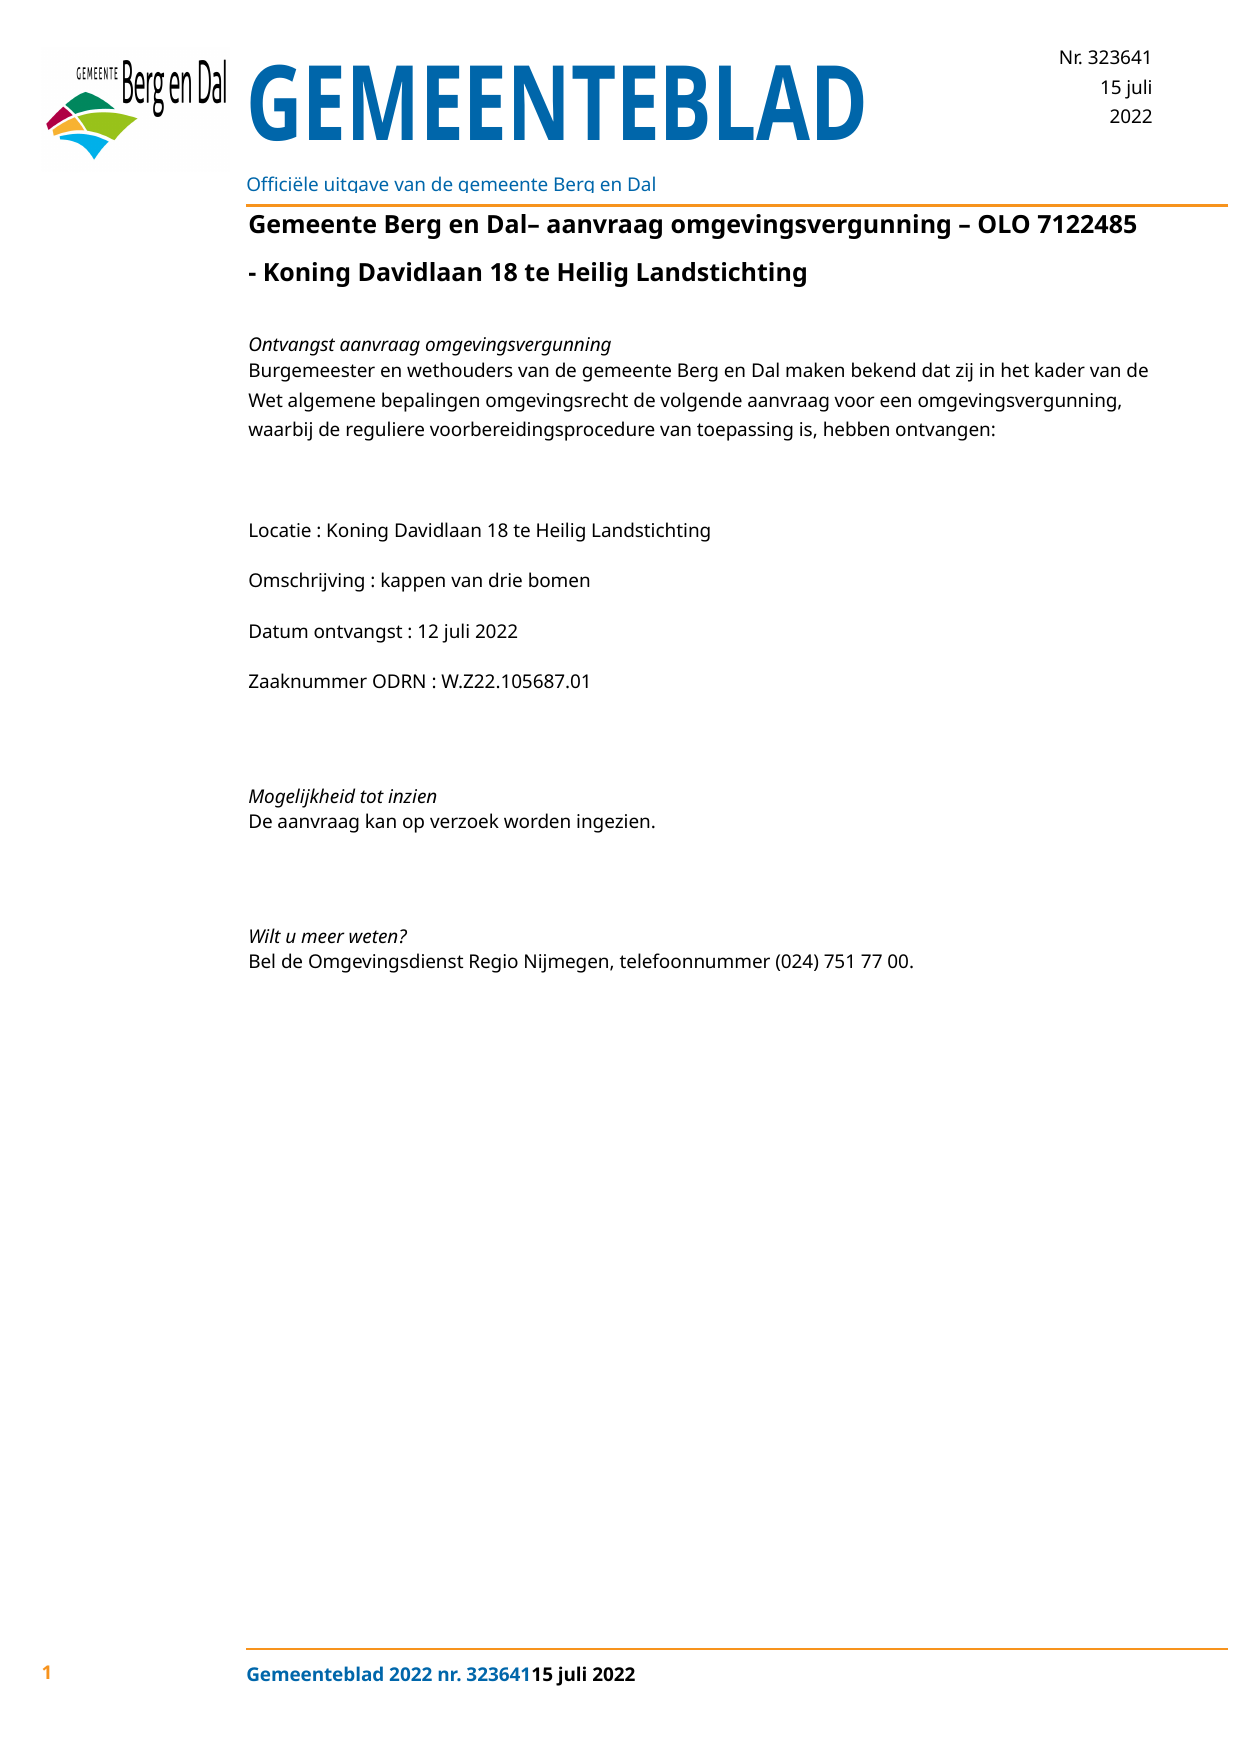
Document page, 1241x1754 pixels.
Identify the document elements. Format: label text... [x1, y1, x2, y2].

text Burgemeester en wethouders van de gemeente Berg en Dal maken bekend dat zij in het kader van de Wet algemene bepalingen omgevingsrecht de volgende aanvraag voor een omgevingsvergunning, waarbij de reguliere voorbereidingsprocedure van toepassing is, hebben ontvangen: [248, 357, 1152, 442]
text Bel de Omgevingsdienst Regio Nijmegen, telefoonnummer (024) 751 77 00. [248, 949, 1152, 974]
text Wilt u meer weten? [248, 923, 1152, 949]
text Locatie : Koning Davidlaan 18 te Heilig Landstichting [248, 517, 1152, 543]
text De aanvraag kan op verzoek worden ingezien. [248, 808, 1152, 834]
text Gemeente Berg en Dal– aanvraag omgevingsvergunning – OLO 7122485 - Koning Davidlaan 18 te Heilig Landstichting [248, 207, 1152, 288]
text Omschrijving : kappen van drie bomen [248, 568, 1152, 593]
text Ontvangst aanvraag omgevingsvergunning [248, 331, 1152, 357]
text Zaaknummer ODRN : W.Z22.105687.01 [248, 668, 1152, 694]
picture [41, 47, 231, 172]
text Datum ontvangst : 12 juli 2022 [248, 618, 1152, 644]
text Mogelijkheid tot inzien [248, 783, 1152, 808]
